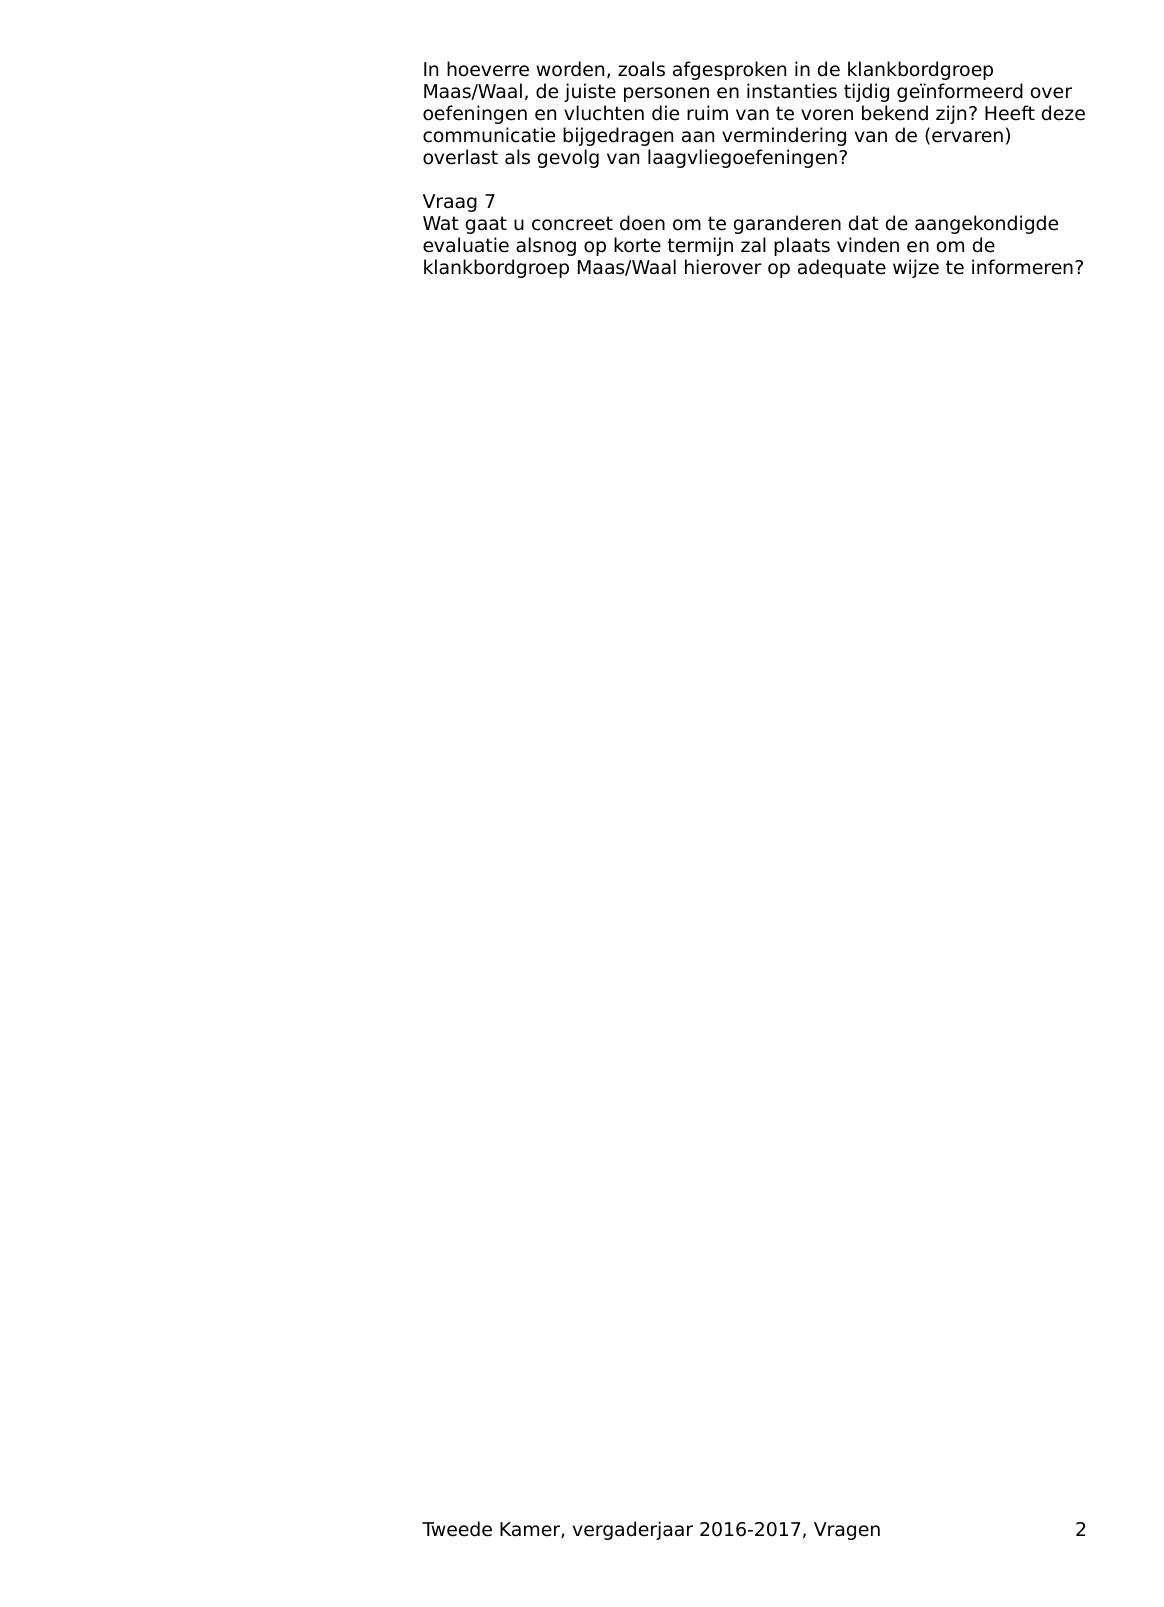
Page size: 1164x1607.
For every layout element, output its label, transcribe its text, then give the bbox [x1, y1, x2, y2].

text Vraag 7 [422, 191, 1087, 213]
text Wat gaat u concreet doen om te garanderen dat de aangekondigde evaluatie alsnog op korte termijn zal plaats vinden en om de klankbordgroep Maas/Waal hierover op adequate wijze te informeren? [422, 213, 1087, 279]
text In hoeverre worden, zoals afgesproken in de klankbordgroep Maas/Waal, de juiste personen en instanties tijdig geïnformeerd over oefeningen en vluchten die ruim van te voren bekend zijn? Heeft deze communicatie bijgedragen aan vermindering van de (ervaren) overlast als gevolg van laagvliegoefeningen? [422, 59, 1087, 169]
